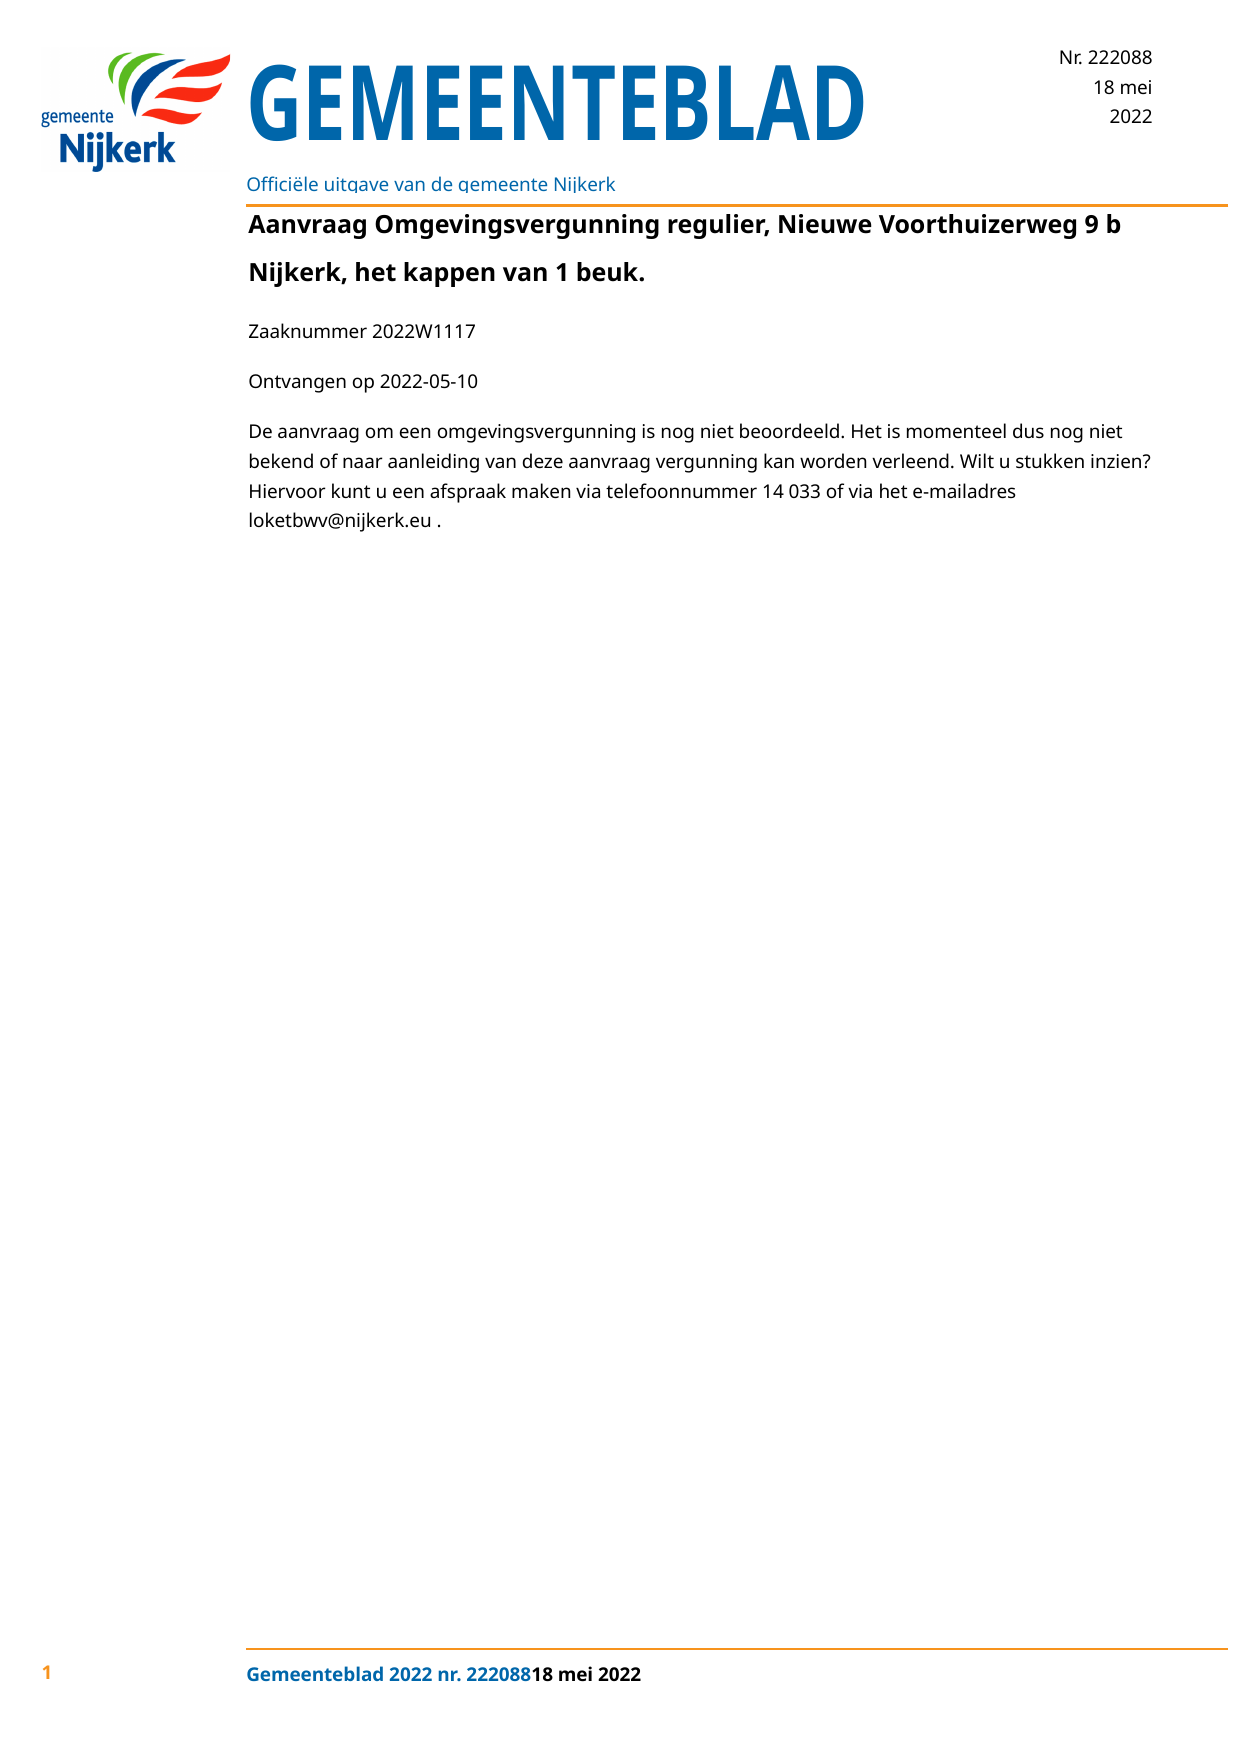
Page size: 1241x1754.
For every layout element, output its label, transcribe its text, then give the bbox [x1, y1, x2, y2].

picture [41, 47, 231, 172]
text Ontvangen op 2022-05-10 [248, 368, 1152, 394]
text Zaaknummer 2022W1117 [248, 318, 1152, 344]
text De aanvraag om een omgevingsvergunning is nog niet beoordeeld. Het is momenteel dus nog niet bekend of naar aanleiding van deze aanvraag vergunning kan worden verleend. Wilt u stukken inzien? Hiervoor kunt u een afspraak maken via telefoonnummer 14 033 of via het e-mailadres loketbwv@nijkerk.eu . [248, 419, 1152, 533]
text Aanvraag Omgevingsvergunning regulier, Nieuwe Voorthuizerweg 9 b Nijkerk, het kappen van 1 beuk. [248, 207, 1152, 288]
